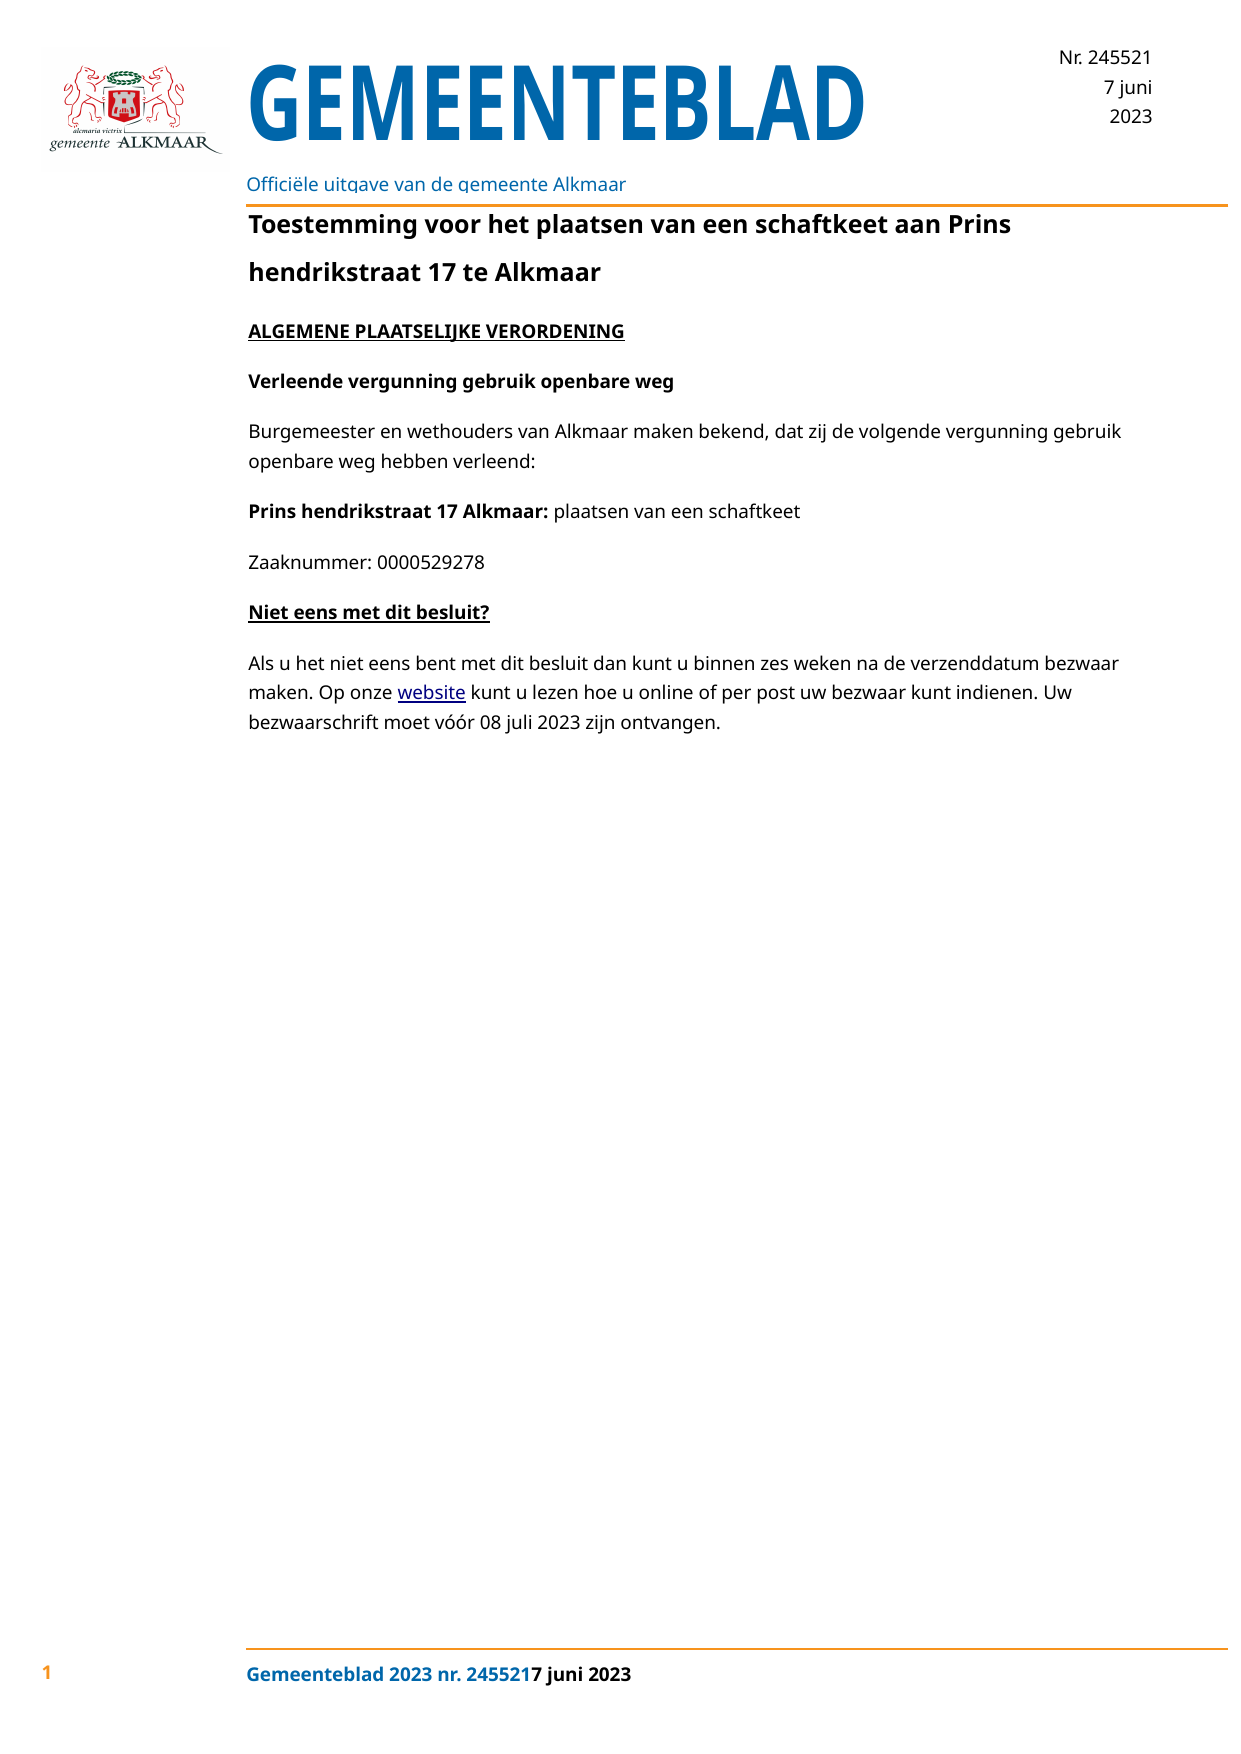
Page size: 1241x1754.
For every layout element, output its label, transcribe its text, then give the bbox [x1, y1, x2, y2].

text Als u het niet eens bent met dit besluit dan kunt u binnen zes weken na de verzenddatum bezwaar maken. Op onze website kunt u lezen hoe u online of per post uw bezwaar kunt indienen. Uw bezwaarschrift moet vóór 08 juli 2023 zijn ontvangen. [248, 650, 1152, 735]
text Niet eens met dit besluit? [248, 599, 1152, 625]
text Toestemming voor het plaatsen van een schaftkeet aan Prins hendrikstraat 17 te Alkmaar [248, 207, 1152, 288]
text Zaaknummer: 0000529278 [248, 549, 1152, 575]
text Burgemeester en wethouders van Alkmaar maken bekend, dat zij de volgende vergunning gebruik openbare weg hebben verleend: [248, 419, 1152, 474]
text Prins hendrikstraat 17 Alkmaar: plaatsen van een schaftkeet [248, 499, 1152, 524]
text ALGEMENE PLAATSELIJKE VERORDENING [248, 318, 1152, 344]
text Verleende vergunning gebruik openbare weg [248, 368, 1152, 394]
picture [41, 47, 231, 172]
